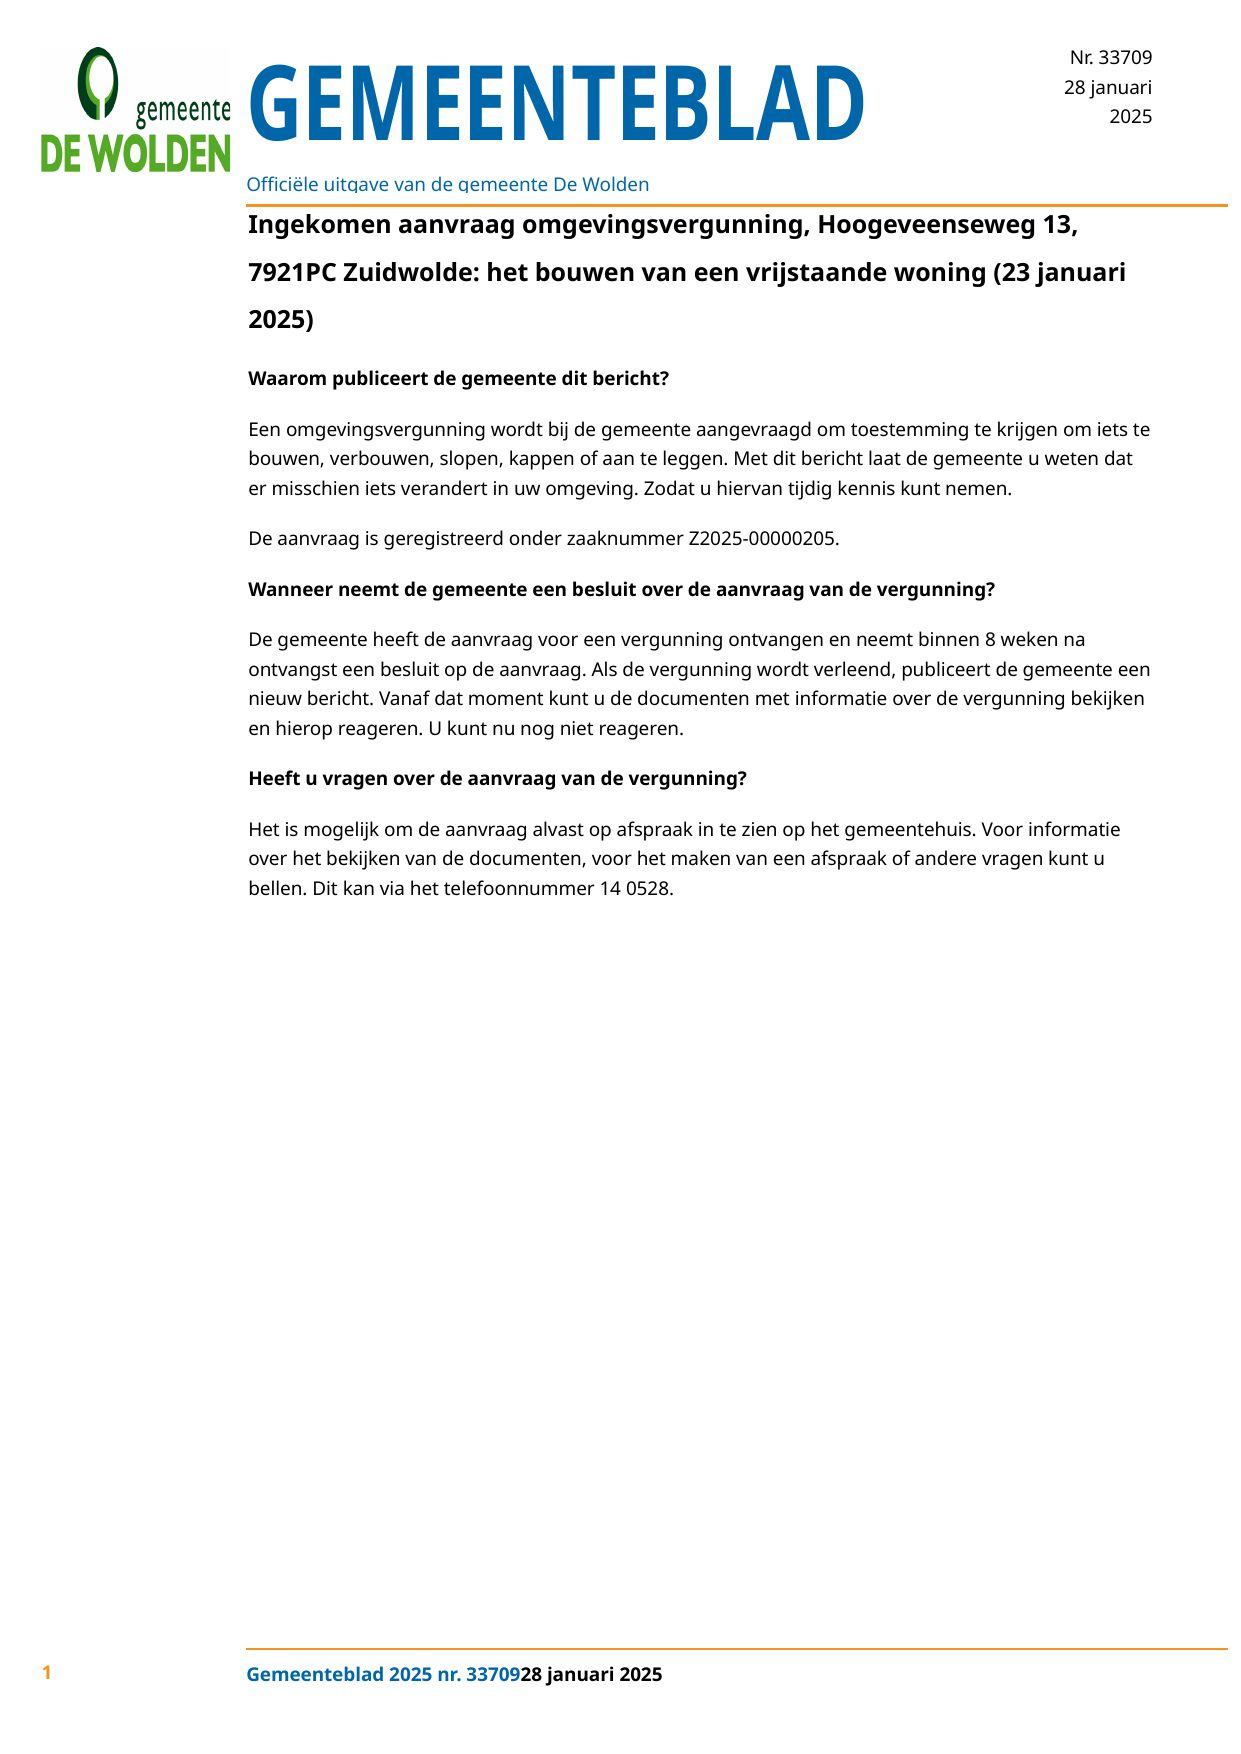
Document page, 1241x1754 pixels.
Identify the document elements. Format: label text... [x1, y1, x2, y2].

text Waarom publiceert de gemeente dit bericht? [248, 366, 1152, 391]
text Ingekomen aanvraag omgevingsvergunning, Hoogeveenseweg 13, 7921PC Zuidwolde: het bouwen van een vrijstaande woning (23 januari 2025) [248, 207, 1152, 336]
text De aanvraag is geregistreerd onder zaaknummer Z2025-00000205. [248, 526, 1152, 551]
picture [41, 47, 231, 172]
text Een omgevingsvergunning wordt bij de gemeente aangevraagd om toestemming te krijgen om iets te bouwen, verbouwen, slopen, kappen of aan te leggen. Met dit bericht laat de gemeente u weten dat er misschien iets verandert in uw omgeving. Zodat u hiervan tijdig kennis kunt nemen. [248, 416, 1152, 501]
text Heeft u vragen over de aanvraag van de vergunning? [248, 766, 1152, 791]
text Het is mogelijk om de aanvraag alvast op afspraak in te zien op het gemeentehuis. Voor informatie over het bekijken van de documenten, voor het maken van een afspraak of andere vragen kunt u bellen. Dit kan via het telefoonnummer 14 0528. [248, 816, 1152, 901]
text De gemeente heeft de aanvraag voor een vergunning ontvangen en neemt binnen 8 weken na ontvangst een besluit op de aanvraag. Als de vergunning wordt verleend, publiceert de gemeente een nieuw bericht. Vanaf dat moment kunt u de documenten met informatie over de vergunning bekijken en hierop reageren. U kunt nu nog niet reageren. [248, 626, 1152, 741]
text Wanneer neemt de gemeente een besluit over de aanvraag van de vergunning? [248, 576, 1152, 602]
